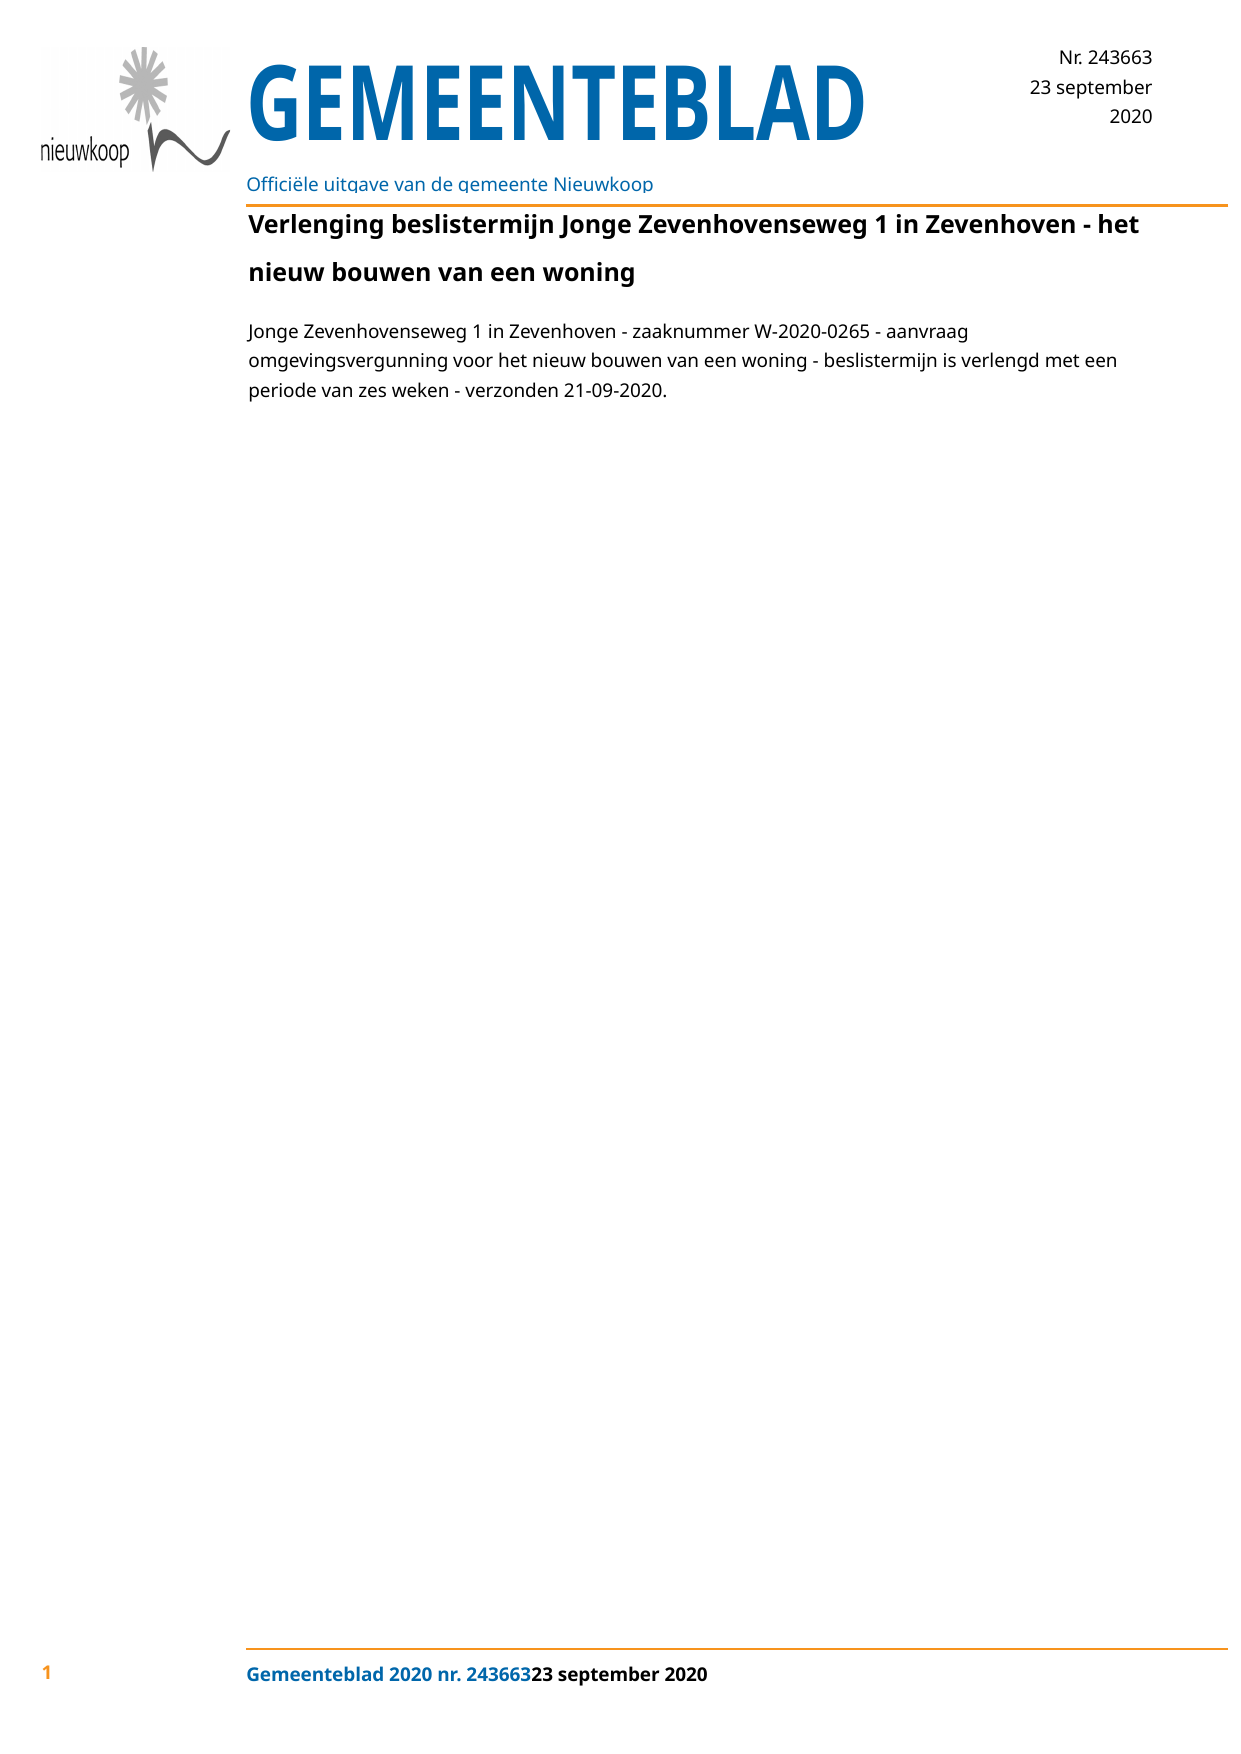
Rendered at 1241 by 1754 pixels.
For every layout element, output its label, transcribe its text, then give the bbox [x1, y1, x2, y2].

text Jonge Zevenhovenseweg 1 in Zevenhoven - zaaknummer W-2020-0265 - aanvraag omgevingsvergunning voor het nieuw bouwen van een woning - beslistermijn is verlengd met een periode van zes weken - verzonden 21-09-2020. [248, 318, 1152, 403]
text Verlenging beslistermijn Jonge Zevenhovenseweg 1 in Zevenhoven - het nieuw bouwen van een woning [248, 207, 1152, 288]
picture [41, 47, 231, 172]
